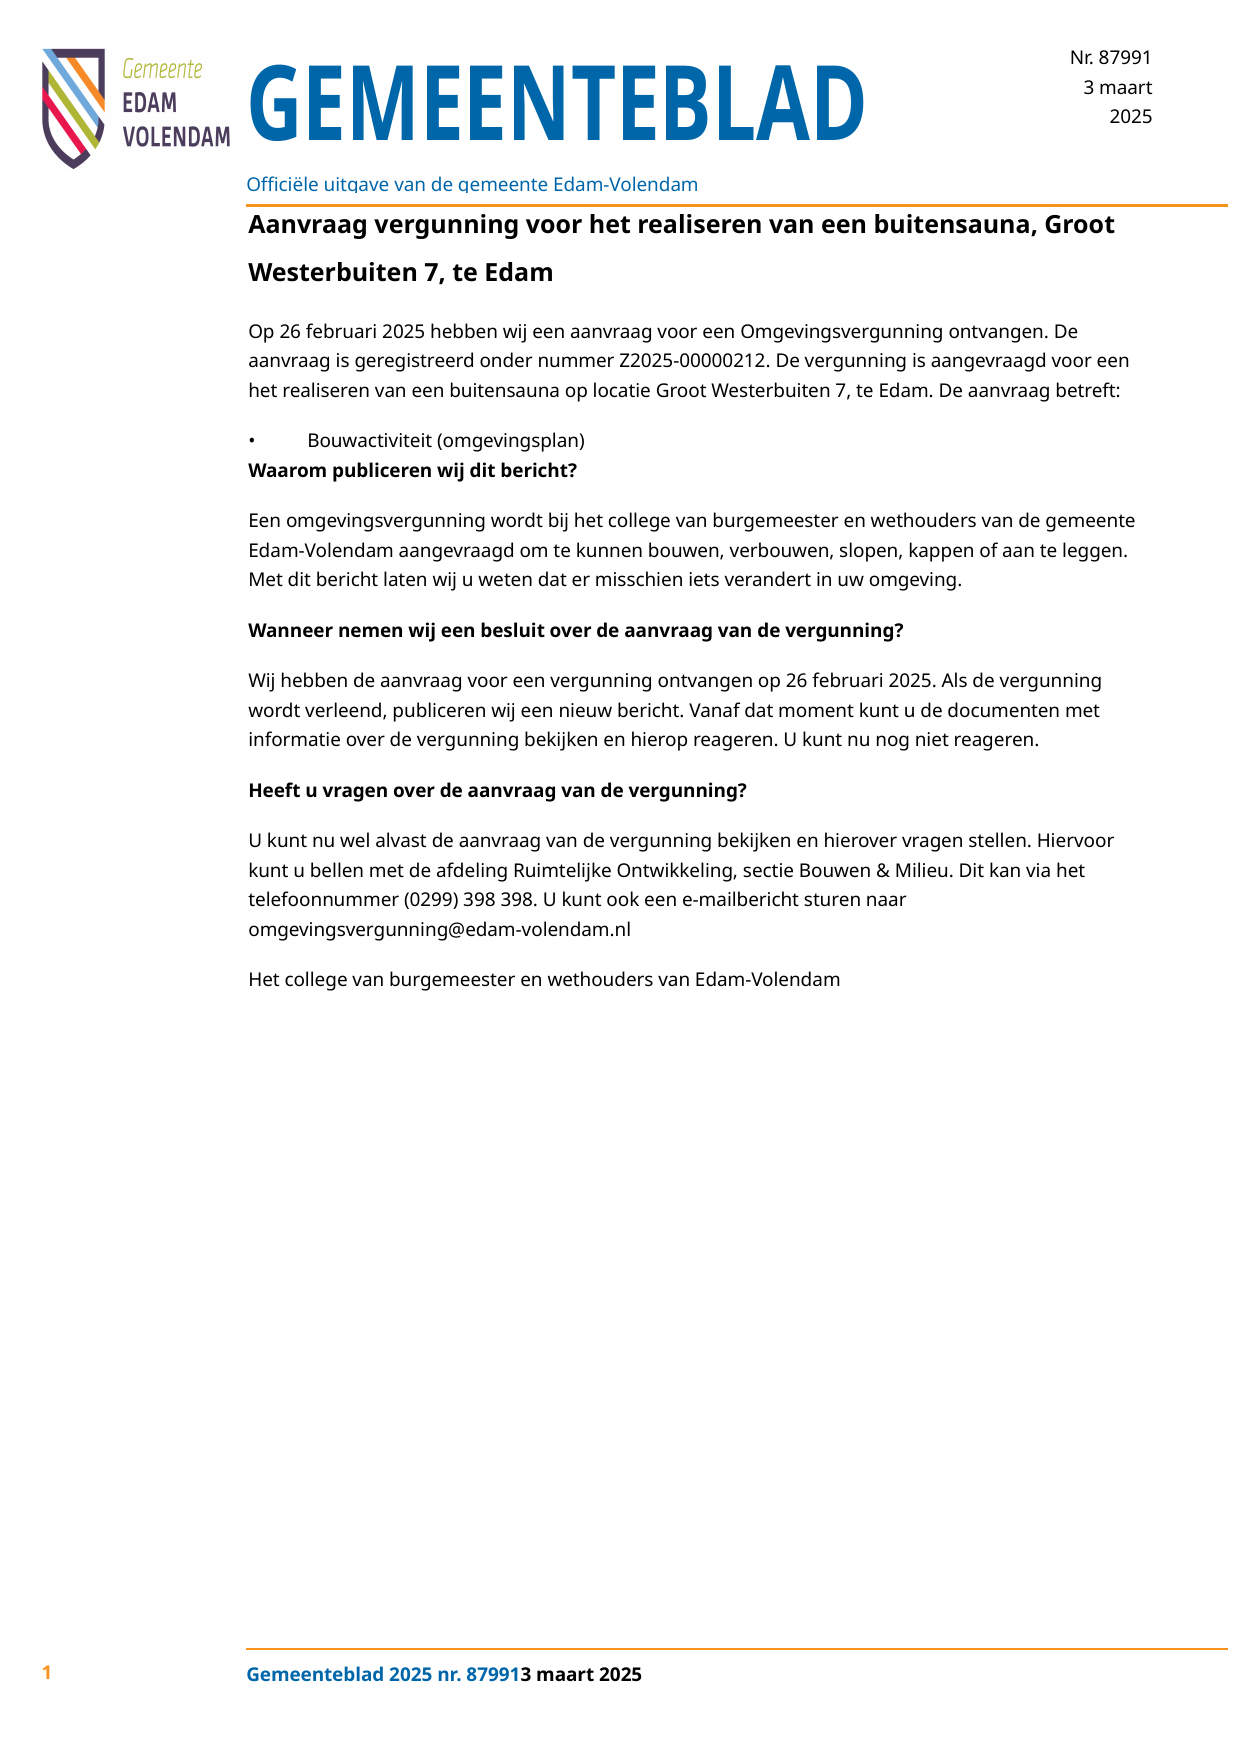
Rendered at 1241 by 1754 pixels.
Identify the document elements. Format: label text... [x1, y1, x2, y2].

text Aanvraag vergunning voor het realiseren van een buitensauna, Groot Westerbuiten 7, te Edam [248, 207, 1152, 288]
text Wij hebben de aanvraag voor een vergunning ontvangen op 26 februari 2025. Als de vergunning wordt verleend, publiceren wij een nieuw bericht. Vanaf dat moment kunt u de documenten met informatie over de vergunning bekijken en hierop reageren. U kunt nu nog niet reageren. [248, 667, 1152, 752]
picture [41, 47, 231, 172]
text Op 26 februari 2025 hebben wij een aanvraag voor een Omgevingsvergunning ontvangen. De aanvraag is geregistreerd onder nummer Z2025-00000212. De vergunning is aangevraagd voor een het realiseren van een buitensauna op locatie Groot Westerbuiten 7, te Edam. De aanvraag betreft: [248, 318, 1152, 403]
text U kunt nu wel alvast de aanvraag van de vergunning bekijken en hierover vragen stellen. Hiervoor kunt u bellen met de afdeling Ruimtelijke Ontwikkeling, sectie Bouwen & Milieu. Dit kan via het telefoonnummer (0299) 398 398. U kunt ook een e-mailbericht sturen naar omgevingsvergunning@edam-volendam.nl [248, 827, 1152, 942]
text Heeft u vragen over de aanvraag van de vergunning? [248, 777, 1152, 803]
list Bouwactiviteit (omgevingsplan) [248, 427, 1152, 453]
text Een omgevingsvergunning wordt bij het college van burgemeester en wethouders van de gemeente Edam-Volendam aangevraagd om te kunnen bouwen, verbouwen, slopen, kappen of aan te leggen. Met dit bericht laten wij u weten dat er misschien iets verandert in uw omgeving. [248, 507, 1152, 592]
text Het college van burgemeester en wethouders van Edam-Volendam [248, 967, 1152, 992]
text Wanneer nemen wij een besluit over de aanvraag van de vergunning? [248, 617, 1152, 643]
text Waarom publiceren wij dit bericht? [248, 457, 1152, 483]
